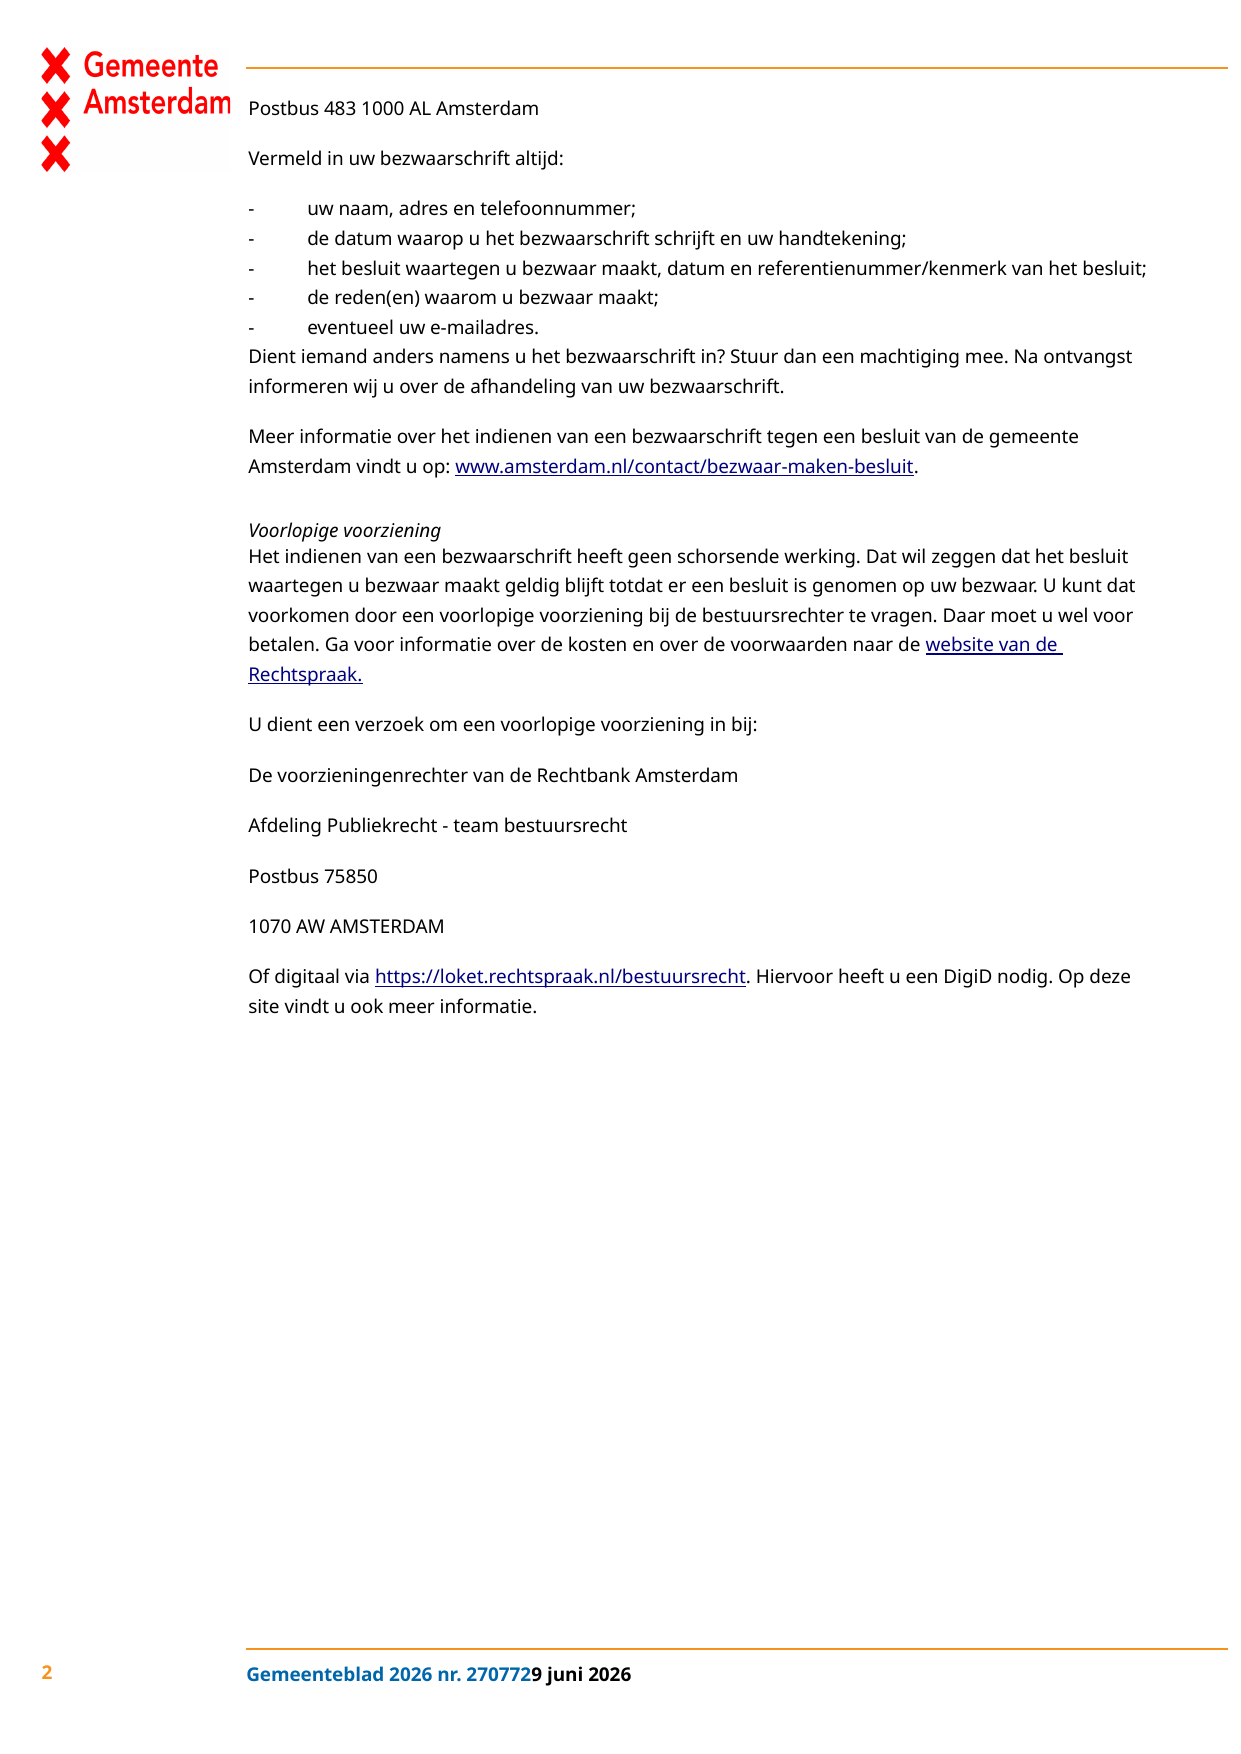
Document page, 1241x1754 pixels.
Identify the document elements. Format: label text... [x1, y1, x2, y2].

text Postbus 483 1000 AL Amsterdam [248, 95, 1152, 121]
list uw naam, adres en telefoonnummer; [248, 196, 1152, 221]
list de datum waarop u het bezwaarschrift schrijft en uw handtekening; [248, 225, 1152, 251]
picture [41, 47, 231, 172]
list eventueel uw e-mailadres. [248, 314, 1152, 340]
text Meer informatie over het indienen van een bezwaarschrift tegen een besluit van de gemeente Amsterdam vindt u op: www.amsterdam.nl/contact/bezwaar-maken-besluit. [248, 423, 1152, 479]
text Vermeld in uw bezwaarschrift altijd: [248, 145, 1152, 171]
text 1070 AW AMSTERDAM [248, 913, 1152, 939]
text Postbus 75850 [248, 863, 1152, 888]
text U dient een verzoek om een voorlopige voorziening in bij: [248, 712, 1152, 737]
text Dient iemand anders namens u het bezwaarschrift in? Stuur dan een machtiging mee. Na ontvangst informeren wij u over de afhandeling van uw bezwaarschrift. [248, 343, 1152, 399]
text Het indienen van een bezwaarschrift heeft geen schorsende werking. Dat wil zeggen dat het besluit waartegen u bezwaar maakt geldig blijft totdat er een besluit is genomen op uw bezwaar. U kunt dat voorkomen door een voorlopige voorziening bij de bestuursrechter te vragen. Daar moet u wel voor betalen. Ga voor informatie over de kosten en over de voorwaarden naar de website van de Rechtspraak. [248, 543, 1152, 687]
text Voorlopige voorziening [248, 517, 1152, 543]
text De voorzieningenrechter van de Rechtbank Amsterdam [248, 762, 1152, 788]
text Afdeling Publiekrecht - team bestuursrecht [248, 812, 1152, 838]
text Of digitaal via https://loket.rechtspraak.nl/bestuursrecht. Hiervoor heeft u een DigiD nodig. Op deze site vindt u ook meer informatie. [248, 964, 1152, 1019]
list de reden(en) waarom u bezwaar maakt; [248, 284, 1152, 310]
list het besluit waartegen u bezwaar maakt, datum en referentienummer/kenmerk van het besluit; [248, 255, 1152, 281]
